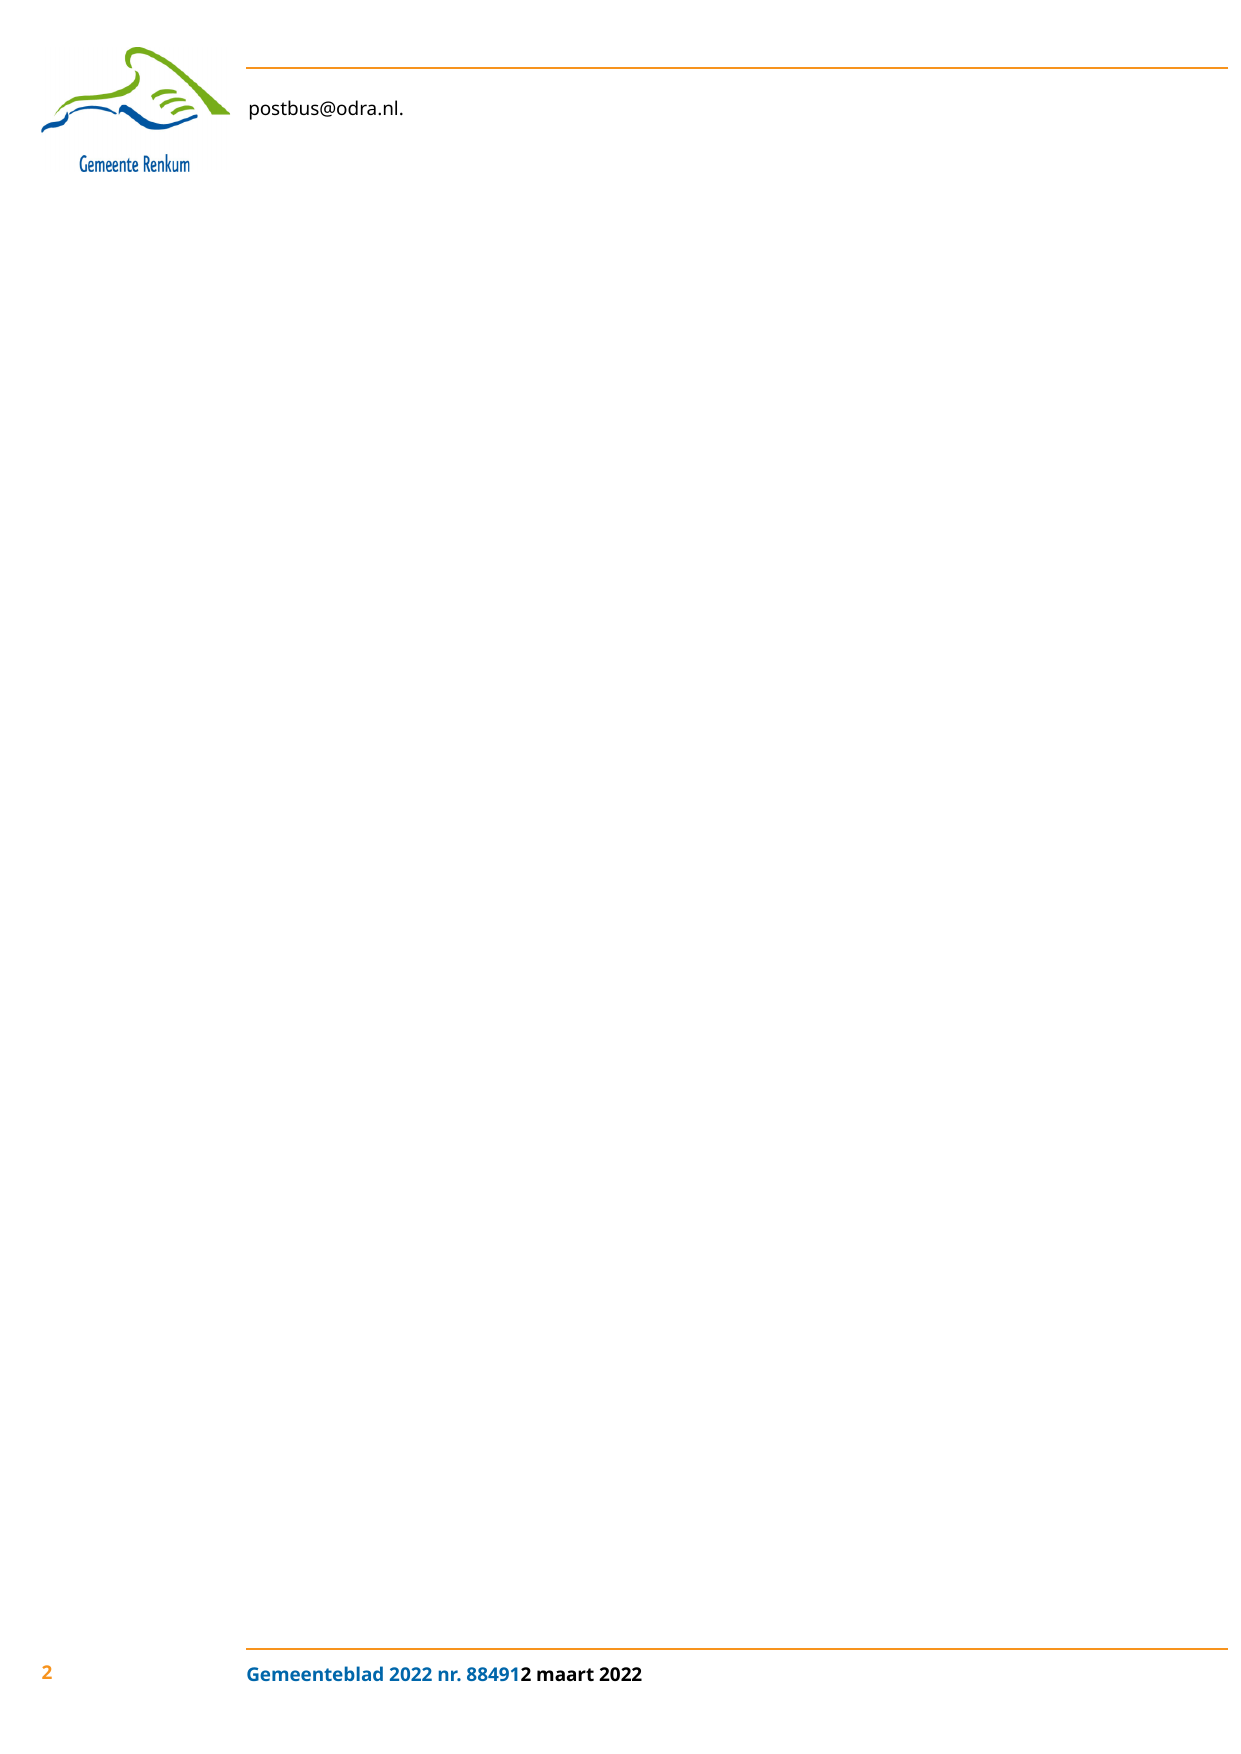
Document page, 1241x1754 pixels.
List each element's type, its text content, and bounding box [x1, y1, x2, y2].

text postbus@odra.nl. [248, 95, 1152, 121]
picture [41, 47, 231, 172]
